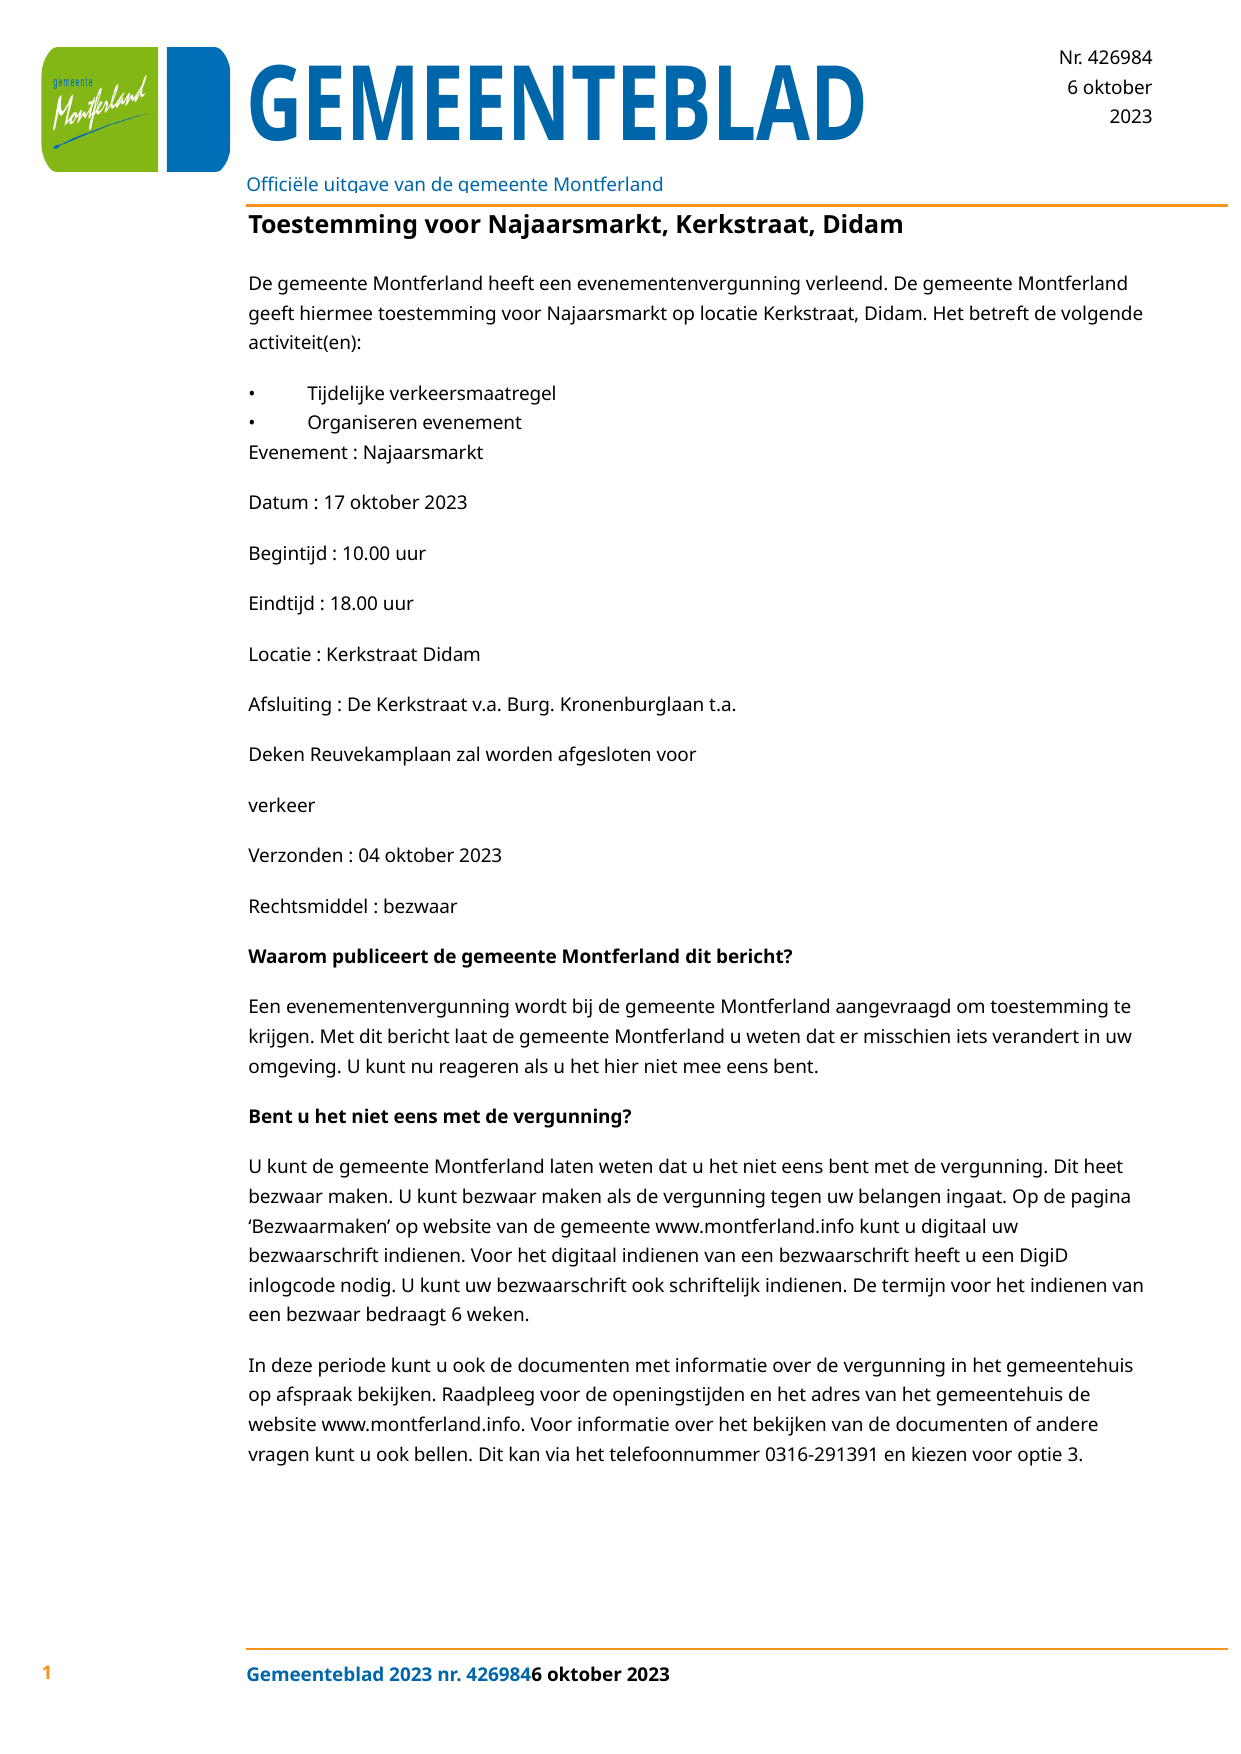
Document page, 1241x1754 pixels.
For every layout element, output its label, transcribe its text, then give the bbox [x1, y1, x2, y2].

text Waarom publiceert de gemeente Montferland dit bericht? [248, 943, 1152, 969]
text Evenement : Najaarsmarkt [248, 439, 1152, 465]
text Deken Reuvekamplaan zal worden afgesloten voor [248, 742, 1152, 767]
text Toestemming voor Najaarsmarkt, Kerkstraat, Didam [248, 207, 1152, 241]
text In deze periode kunt u ook de documenten met informatie over de vergunning in het gemeentehuis op afspraak bekijken. Raadpleeg voor de openingstijden en het adres van het gemeentehuis de website www.montferland.info. Voor informatie over het bekijken van de documenten of andere vragen kunt u ook bellen. Dit kan via het telefoonnummer 0316-291391 en kiezen voor optie 3. [248, 1352, 1152, 1466]
text verkeer [248, 792, 1152, 818]
list Organiseren evenement [248, 409, 1152, 435]
text Begintijd : 10.00 uur [248, 540, 1152, 566]
text Een evenementenvergunning wordt bij de gemeente Montferland aangevraagd om toestemming te krijgen. Met dit bericht laat de gemeente Montferland u weten dat er misschien iets verandert in uw omgeving. U kunt nu reageren als u het hier niet mee eens bent. [248, 994, 1152, 1078]
text Datum : 17 oktober 2023 [248, 489, 1152, 515]
list Tijdelijke verkeersmaatregel [248, 380, 1152, 406]
text U kunt de gemeente Montferland laten weten dat u het niet eens bent met de vergunning. Dit heet bezwaar maken. U kunt bezwaar maken als de vergunning tegen uw belangen ingaat. Op de pagina ‘Bezwaarmaken’ op website van de gemeente www.montferland.info kunt u digitaal uw bezwaarschrift indienen. Voor het digitaal indienen van een bezwaarschrift heeft u een DigiD inlogcode nodig. U kunt uw bezwaarschrift ook schriftelijk indienen. De termijn voor het indienen van een bezwaar bedraagt 6 weken. [248, 1154, 1152, 1327]
text De gemeente Montferland heeft een evenementenvergunning verleend. De gemeente Montferland geeft hiermee toestemming voor Najaarsmarkt op locatie Kerkstraat, Didam. Het betreft de volgende activiteit(en): [248, 270, 1152, 355]
text Rechtsmiddel : bezwaar [248, 893, 1152, 918]
text Eindtijd : 18.00 uur [248, 590, 1152, 616]
picture [41, 47, 231, 172]
text Bent u het niet eens met de vergunning? [248, 1103, 1152, 1129]
text Afsluiting : De Kerkstraat v.a. Burg. Kronenburglaan t.a. [248, 691, 1152, 717]
text Locatie : Kerkstraat Didam [248, 641, 1152, 666]
text Verzonden : 04 oktober 2023 [248, 842, 1152, 868]
